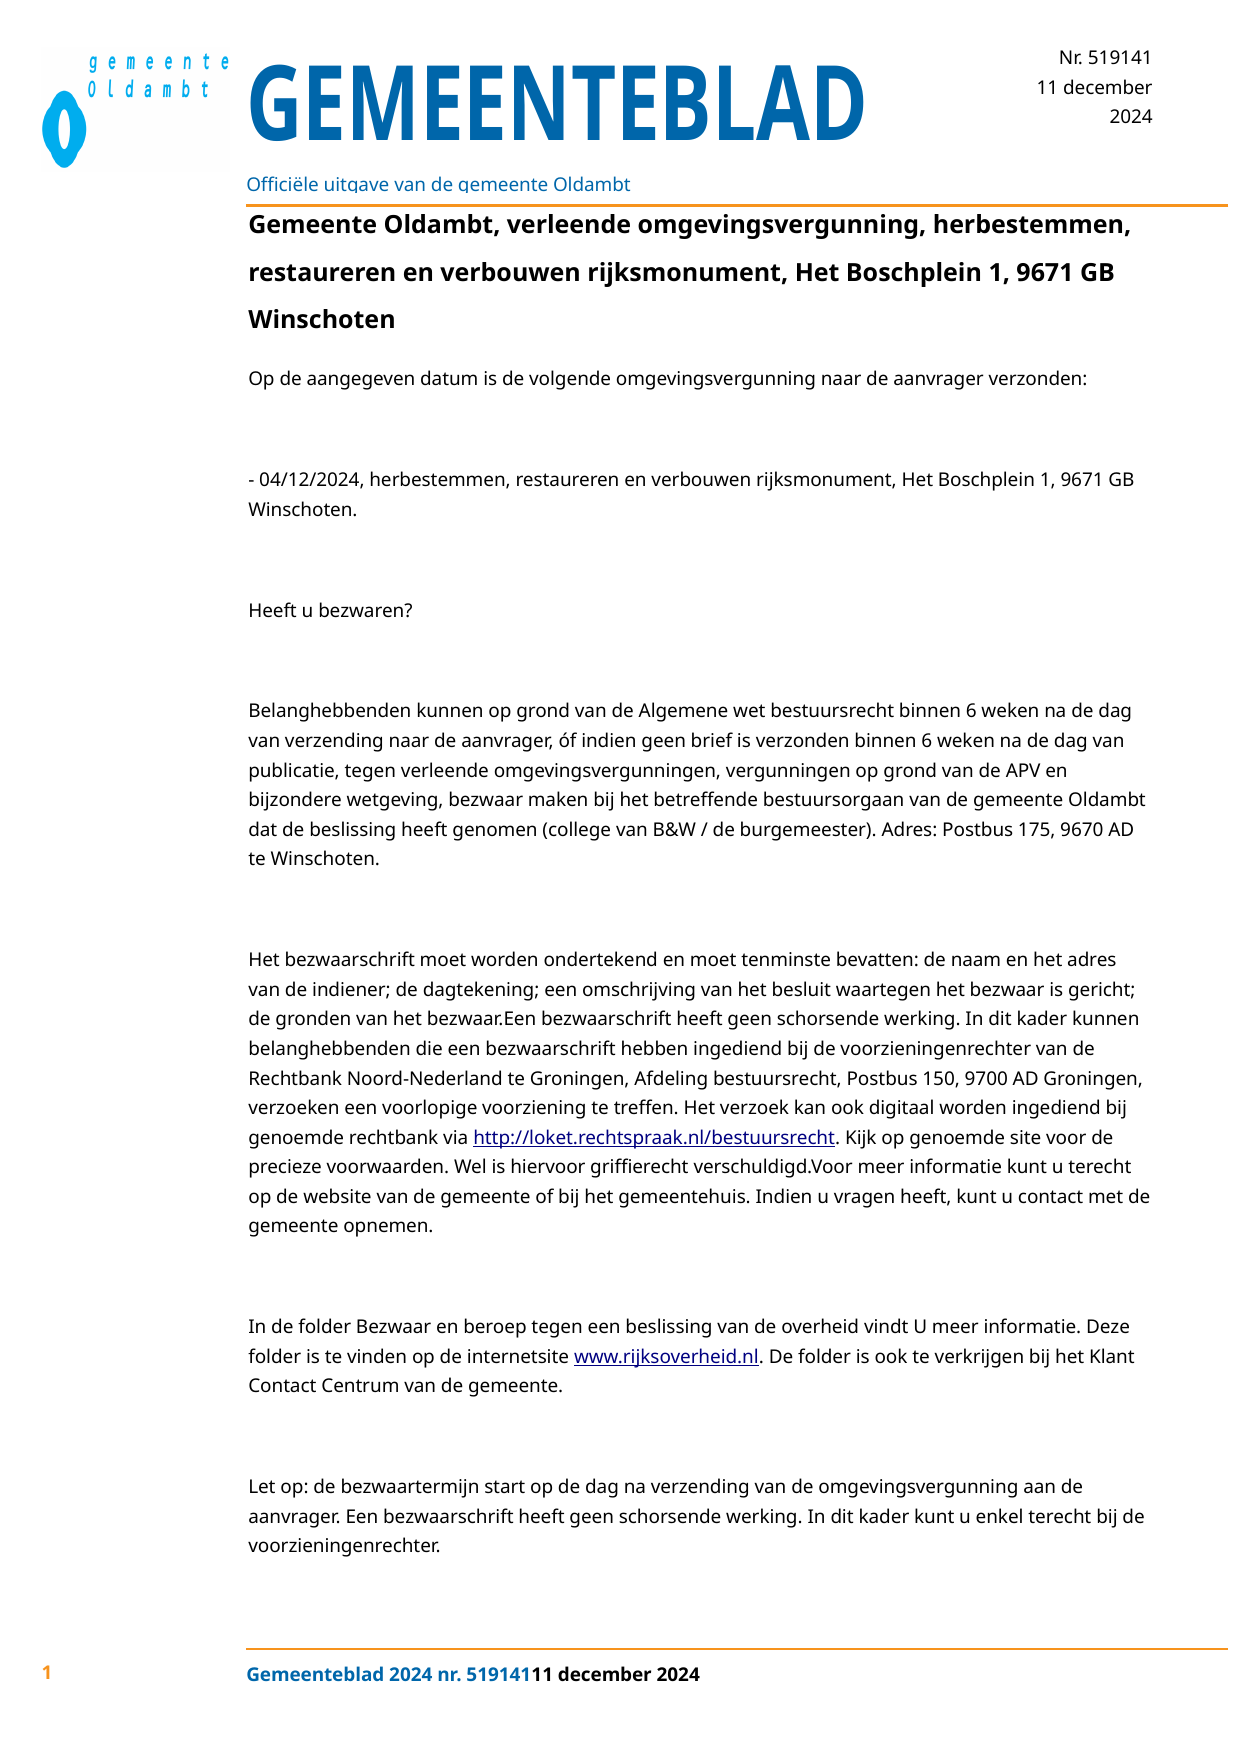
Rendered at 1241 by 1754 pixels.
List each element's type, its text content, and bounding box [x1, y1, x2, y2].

text Belanghebbenden kunnen op grond van de Algemene wet bestuursrecht binnen 6 weken na de dag van verzending naar de aanvrager, óf indien geen brief is verzonden binnen 6 weken na de dag van publicatie, tegen verleende omgevingsvergunningen, vergunningen op grond van de APV en bijzondere wetgeving, bezwaar maken bij het betreffende bestuursorgaan van de gemeente Oldambt dat de beslissing heeft genomen (college van B&W / de burgemeester). Adres: Postbus 175, 9670 AD te Winschoten. [248, 698, 1152, 871]
picture [41, 47, 231, 172]
text Heeft u bezwaren? [248, 597, 1152, 622]
text Op de aangegeven datum is de volgende omgevingsvergunning naar de aanvrager verzonden: [248, 366, 1152, 391]
text In de folder Bezwaar en beroep tegen een beslissing van de overheid vindt U meer informatie. Deze folder is te vinden op de internetsite www.rijksoverheid.nl. De folder is ook te verkrijgen bij het Klant Contact Centrum van de gemeente. [248, 1313, 1152, 1398]
text Het bezwaarschrift moet worden ondertekend en moet tenminste bevatten: de naam en het adres van de indiener; de dagtekening; een omschrijving van het besluit waartegen het bezwaar is gericht; de gronden van het bezwaar.Een bezwaarschrift heeft geen schorsende werking. In dit kader kunnen belanghebbenden die een bezwaarschrift hebben ingediend bij de voorzieningenrechter van de Rechtbank Noord-Nederland te Groningen, Afdeling bestuursrecht, Postbus 150, 9700 AD Groningen, verzoeken een voorlopige voorziening te treffen. Het verzoek kan ook digitaal worden ingediend bij genoemde rechtbank via http://loket.rechtspraak.nl/bestuursrecht. Kijk op genoemde site voor de precieze voorwaarden. Wel is hiervoor griffierecht verschuldigd.Voor meer informatie kunt u terecht op de website van de gemeente of bij het gemeentehuis. Indien u vragen heeft, kunt u contact met de gemeente opnemen. [248, 946, 1152, 1238]
text Let op: de bezwaartermijn start op de dag na verzending van de omgevingsvergunning aan de aanvrager. Een bezwaarschrift heeft geen schorsende werking. In dit kader kunt u enkel terecht bij de voorzieningenrechter. [248, 1473, 1152, 1558]
text - 04/12/2024, herbestemmen, restaureren en verbouwen rijksmonument, Het Boschplein 1, 9671 GB Winschoten. [248, 466, 1152, 522]
text Gemeente Oldambt, verleende omgevingsvergunning, herbestemmen, restaureren en verbouwen rijksmonument, Het Boschplein 1, 9671 GB Winschoten [248, 207, 1152, 336]
